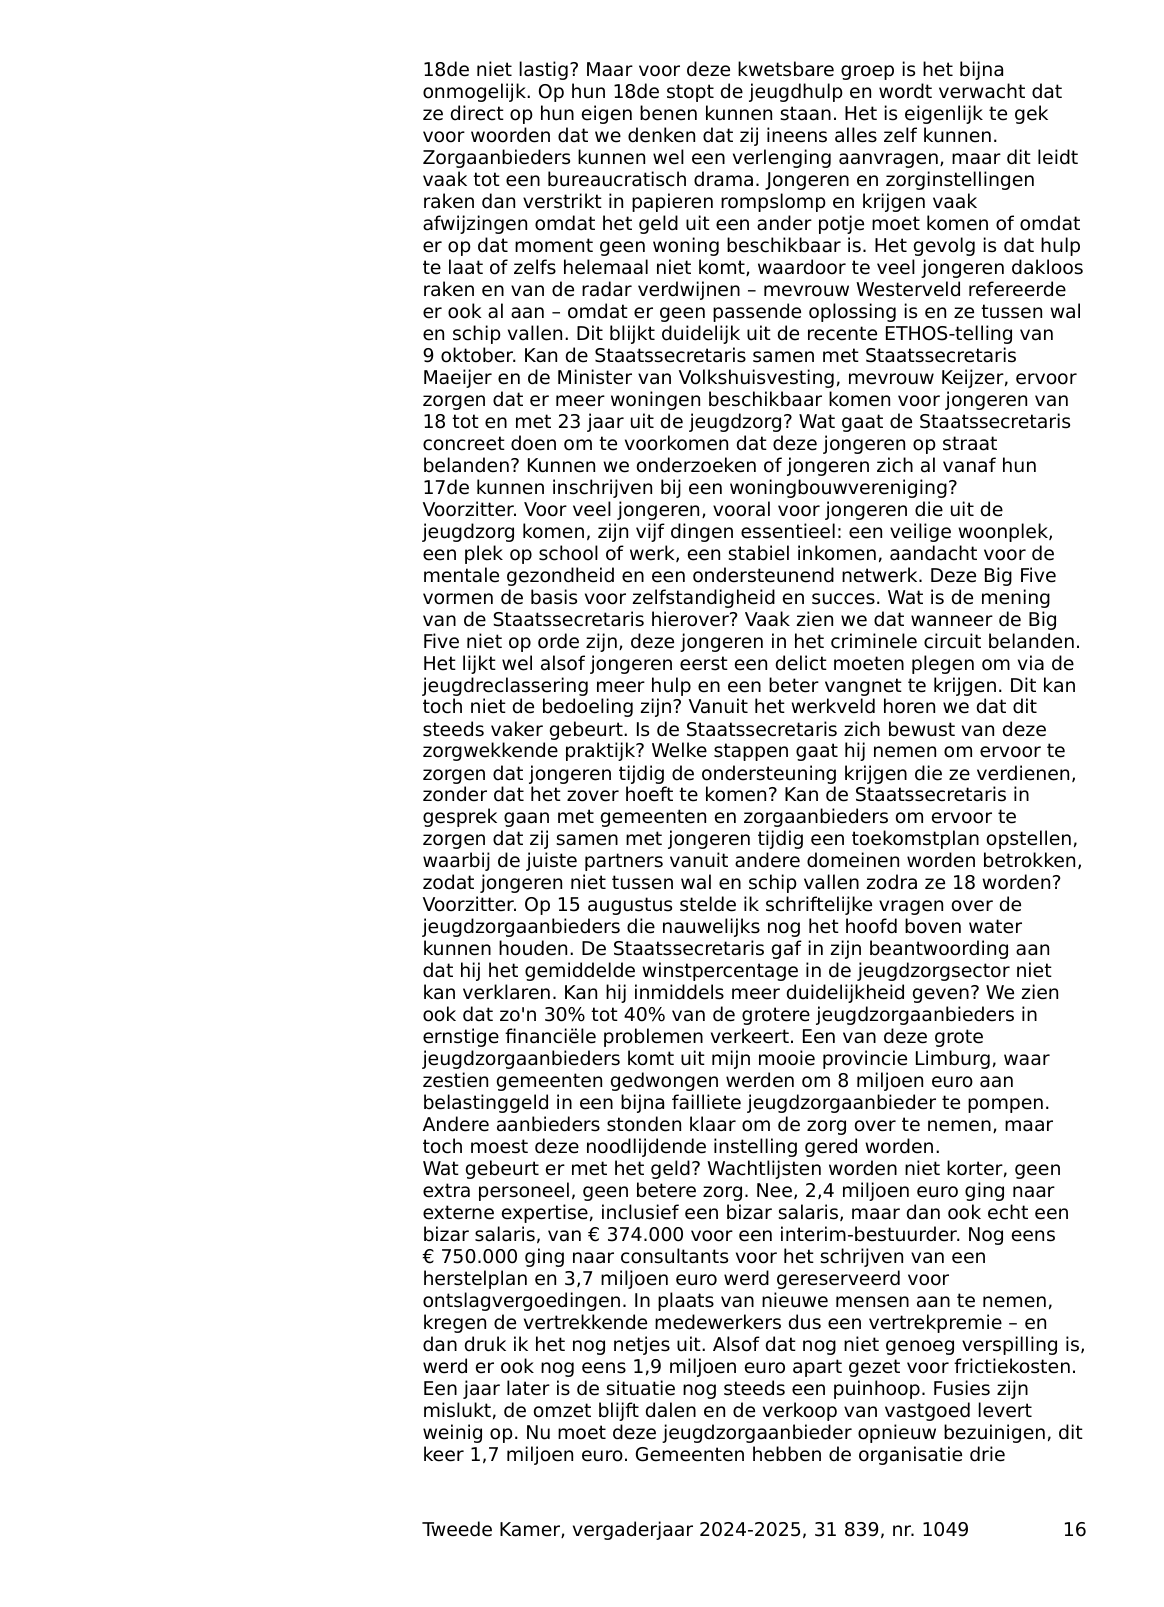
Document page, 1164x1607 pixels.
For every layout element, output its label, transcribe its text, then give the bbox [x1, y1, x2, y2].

text Wat gebeurt er met het geld? Wachtlijsten worden niet korter, geen extra personeel, geen betere zorg. Nee, 2,4 miljoen euro ging naar externe expertise, inclusief een bizar salaris, maar dan ook echt een bizar salaris, van € 374.000 voor een interim-bestuurder. Nog eens € 750.000 ging naar consultants voor het schrijven van een herstelplan en 3,7 miljoen euro werd gereserveerd voor ontslagvergoedingen. In plaats van nieuwe mensen aan te nemen, kregen de vertrekkende medewerkers dus een vertrekpremie – en dan druk ik het nog netjes uit. Alsof dat nog niet genoeg verspilling is, werd er ook nog eens 1,9 miljoen euro apart gezet voor frictiekosten. Een jaar later is de situatie nog steeds een puinhoop. Fusies zijn mislukt, de omzet blijft dalen en de verkoop van vastgoed levert weinig op. Nu moet deze jeugdzorgaanbieder opnieuw bezuinigen, dit keer 1,7 miljoen euro. Gemeenten hebben de organisatie drie [422, 1158, 1087, 1466]
text Voorzitter. Op 15 augustus stelde ik schriftelijke vragen over de jeugdzorgaanbieders die nauwelijks nog het hoofd boven water kunnen houden. De Staatssecretaris gaf in zijn beantwoording aan dat hij het gemiddelde winstpercentage in de jeugdzorgsector niet kan verklaren. Kan hij inmiddels meer duidelijkheid geven? We zien ook dat zo'n 30% tot 40% van de grotere jeugdzorgaanbieders in ernstige financiële problemen verkeert. Een van deze grote jeugdzorgaanbieders komt uit mijn mooie provincie Limburg, waar zestien gemeenten gedwongen werden om 8 miljoen euro aan belastinggeld in een bijna failliete jeugdzorgaanbieder te pompen. Andere aanbieders stonden klaar om de zorg over te nemen, maar toch moest deze noodlijdende instelling gered worden. [422, 894, 1087, 1158]
text Voorzitter. Voor veel jongeren, vooral voor jongeren die uit de jeugdzorg komen, zijn vijf dingen essentieel: een veilige woonplek, een plek op school of werk, een stabiel inkomen, aandacht voor de mentale gezondheid en een ondersteunend netwerk. Deze Big Five vormen de basis voor zelfstandigheid en succes. Wat is de mening van de Staatssecretaris hierover? Vaak zien we dat wanneer de Big Five niet op orde zijn, deze jongeren in het criminele circuit belanden. Het lijkt wel alsof jongeren eerst een delict moeten plegen om via de jeugdreclassering meer hulp en een beter vangnet te krijgen. Dit kan toch niet de bedoeling zijn? Vanuit het werkveld horen we dat dit steeds vaker gebeurt. Is de Staatssecretaris zich bewust van deze zorgwekkende praktijk? Welke stappen gaat hij nemen om ervoor te zorgen dat jongeren tijdig de ondersteuning krijgen die ze verdienen, zonder dat het zover hoeft te komen? Kan de Staatssecretaris in gesprek gaan met gemeenten en zorgaanbieders om ervoor te zorgen dat zij samen met jongeren tijdig een toekomstplan opstellen, waarbij de juiste partners vanuit andere domeinen worden betrokken, zodat jongeren niet tussen wal en schip vallen zodra ze 18 worden? [422, 499, 1087, 894]
text 18de niet lastig? Maar voor deze kwetsbare groep is het bijna onmogelijk. Op hun 18de stopt de jeugdhulp en wordt verwacht dat ze direct op hun eigen benen kunnen staan. Het is eigenlijk te gek voor woorden dat we denken dat zij ineens alles zelf kunnen. Zorgaanbieders kunnen wel een verlenging aanvragen, maar dit leidt vaak tot een bureaucratisch drama. Jongeren en zorginstellingen raken dan verstrikt in papieren rompslomp en krijgen vaak afwijzingen omdat het geld uit een ander potje moet komen of omdat er op dat moment geen woning beschikbaar is. Het gevolg is dat hulp te laat of zelfs helemaal niet komt, waardoor te veel jongeren dakloos raken en van de radar verdwijnen – mevrouw Westerveld refereerde er ook al aan – omdat er geen passende oplossing is en ze tussen wal en schip vallen. Dit blijkt duidelijk uit de recente ETHOS-telling van 9 oktober. Kan de Staatssecretaris samen met Staatssecretaris Maeijer en de Minister van Volkshuisvesting, mevrouw Keijzer, ervoor zorgen dat er meer woningen beschikbaar komen voor jongeren van 18 tot en met 23 jaar uit de jeugdzorg? Wat gaat de Staatssecretaris concreet doen om te voorkomen dat deze jongeren op straat belanden? Kunnen we onderzoeken of jongeren zich al vanaf hun 17de kunnen inschrijven bij een woningbouwvereniging? [422, 59, 1087, 499]
